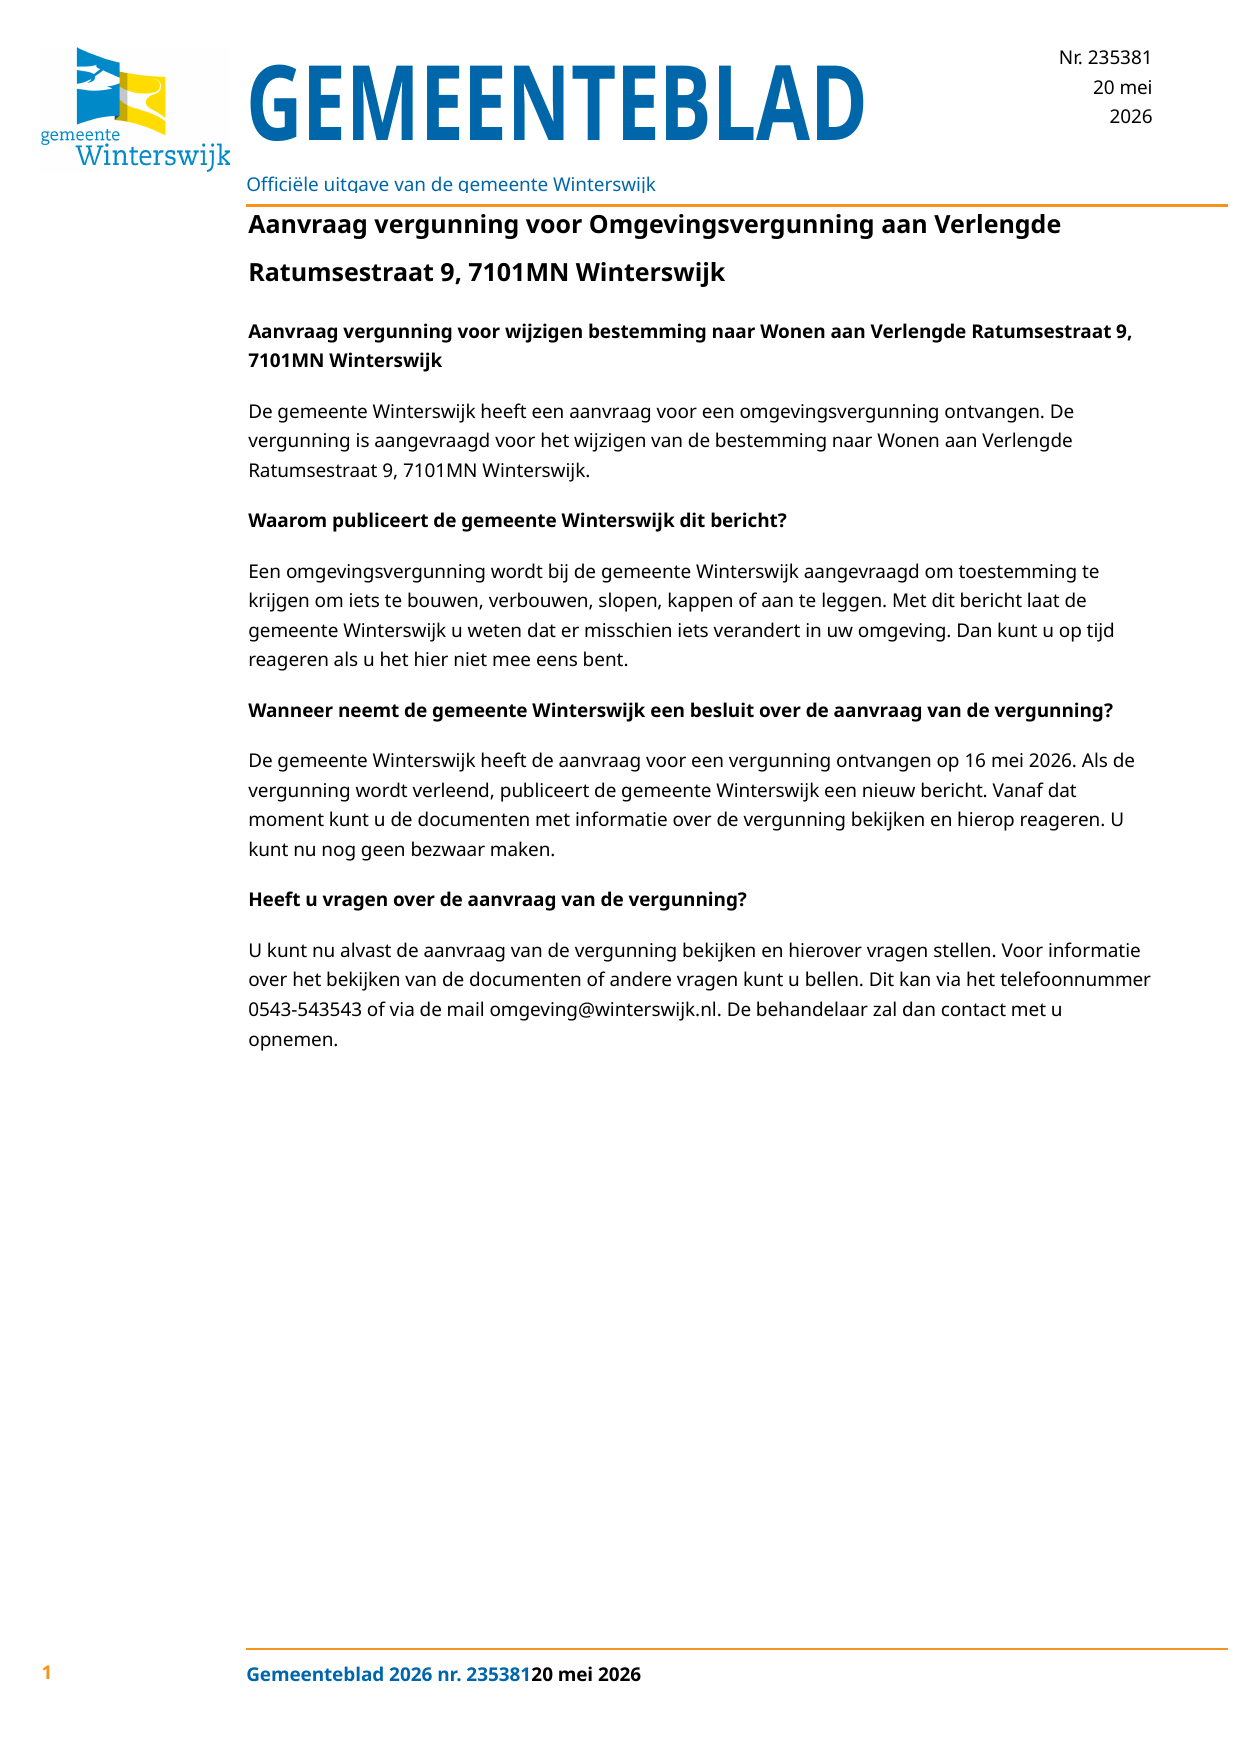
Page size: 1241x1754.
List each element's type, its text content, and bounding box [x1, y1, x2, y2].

text Een omgevingsvergunning wordt bij de gemeente Winterswijk aangevraagd om toestemming te krijgen om iets te bouwen, verbouwen, slopen, kappen of aan te leggen. Met dit bericht laat de gemeente Winterswijk u weten dat er misschien iets verandert in uw omgeving. Dan kunt u op tijd reageren als u het hier niet mee eens bent. [248, 558, 1152, 672]
text Waarom publiceert de gemeente Winterswijk dit bericht? [248, 507, 1152, 533]
text Heeft u vragen over de aanvraag van de vergunning? [248, 887, 1152, 912]
text De gemeente Winterswijk heeft een aanvraag voor een omgevingsvergunning ontvangen. De vergunning is aangevraagd voor het wijzigen van de bestemming naar Wonen aan Verlengde Ratumsestraat 9, 7101MN Winterswijk. [248, 398, 1152, 483]
text De gemeente Winterswijk heeft de aanvraag voor een vergunning ontvangen op 16 mei 2026. Als de vergunning wordt verleend, publiceert de gemeente Winterswijk een nieuw bericht. Vanaf dat moment kunt u de documenten met informatie over de vergunning bekijken en hierop reageren. U kunt nu nog geen bezwaar maken. [248, 747, 1152, 862]
picture [225, 153, 231, 162]
text Aanvraag vergunning voor Omgevingsvergunning aan Verlengde Ratumsestraat 9, 7101MN Winterswijk [248, 207, 1152, 288]
picture [41, 47, 231, 172]
text U kunt nu alvast de aanvraag van de vergunning bekijken en hierover vragen stellen. Voor informatie over het bekijken van de documenten of andere vragen kunt u bellen. Dit kan via het telefoonnummer 0543-543543 of via de mail omgeving@winterswijk.nl. De behandelaar zal dan contact met u opnemen. [248, 937, 1152, 1052]
text Wanneer neemt de gemeente Winterswijk een besluit over de aanvraag van de vergunning? [248, 697, 1152, 723]
text Aanvraag vergunning voor wijzigen bestemming naar Wonen aan Verlengde Ratumsestraat 9, 7101MN Winterswijk [248, 318, 1152, 373]
